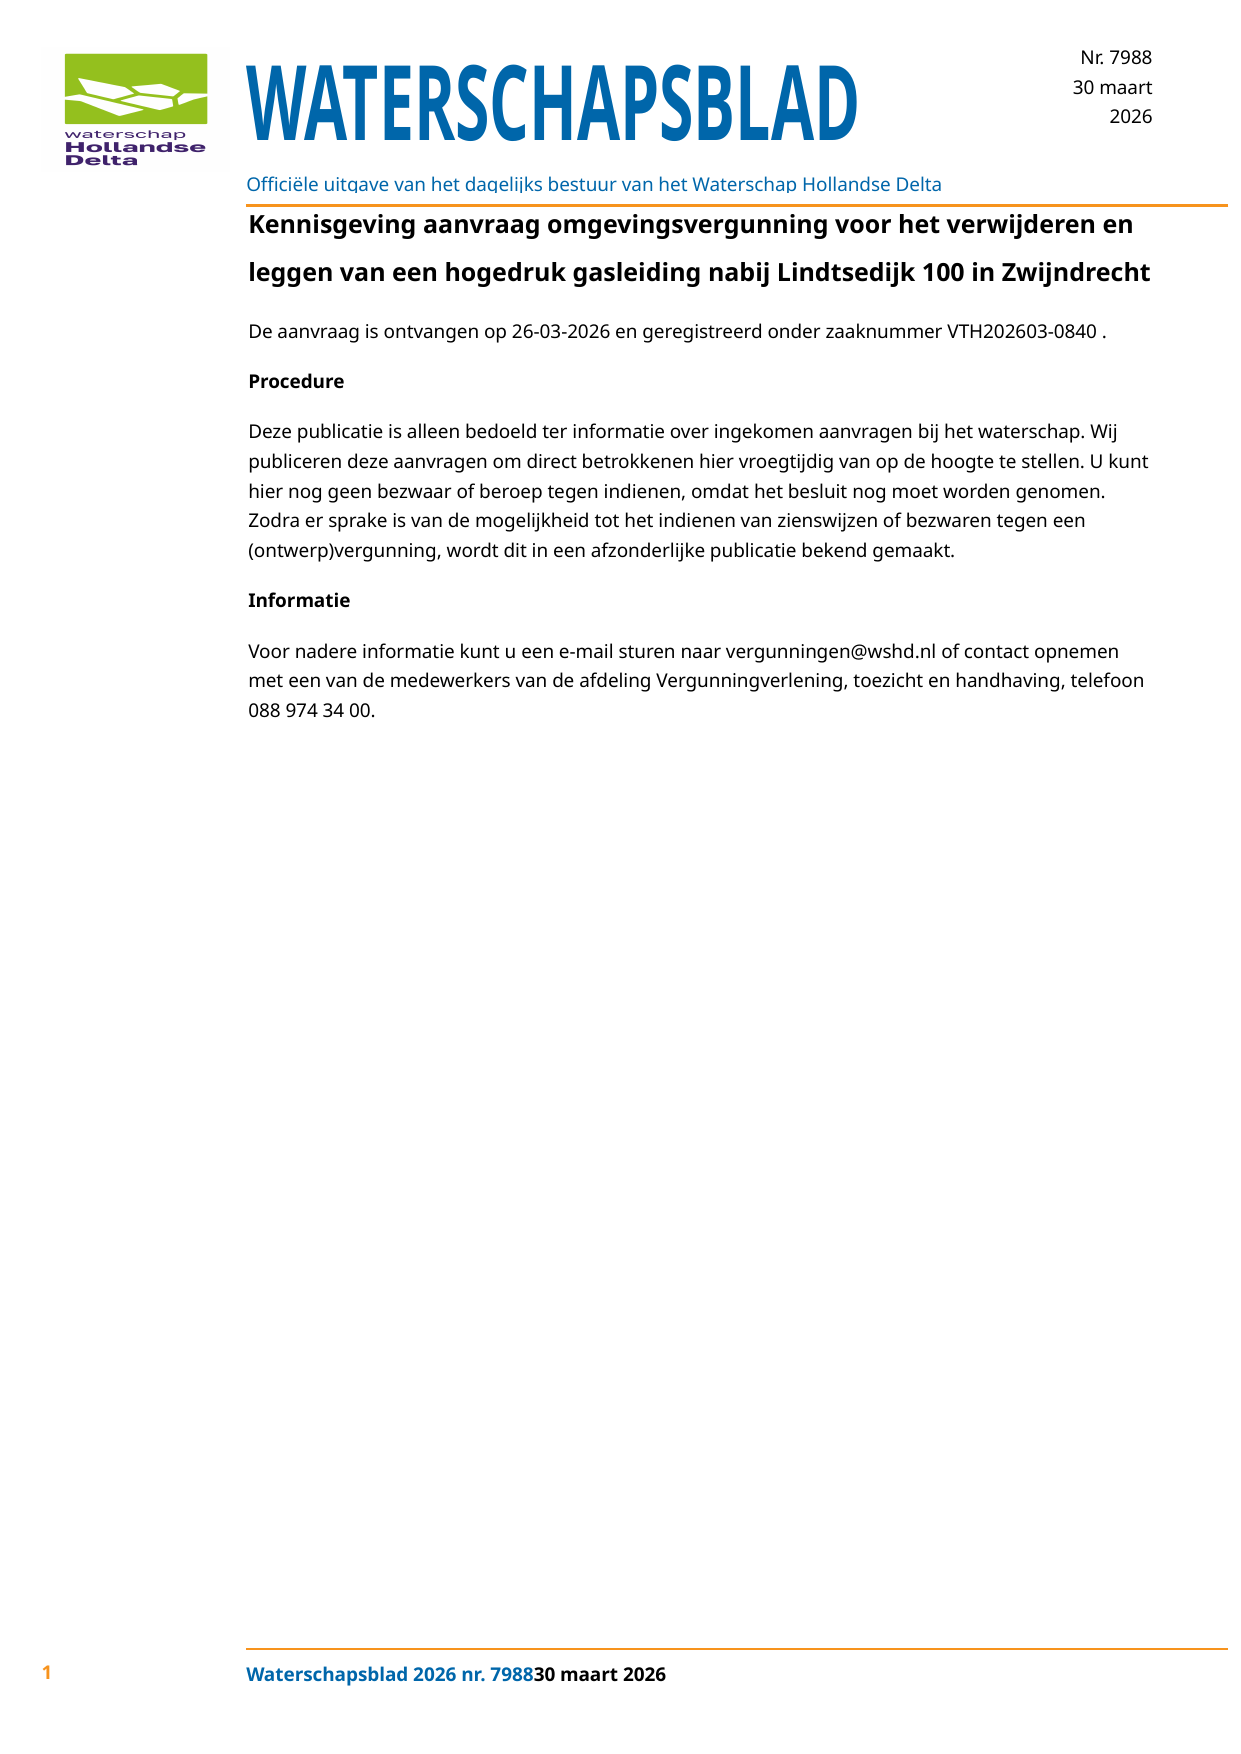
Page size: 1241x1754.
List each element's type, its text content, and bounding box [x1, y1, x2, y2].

picture [41, 47, 231, 172]
text Kennisgeving aanvraag omgevingsvergunning voor het verwijderen en leggen van een hogedruk gasleiding nabij Lindtsedijk 100 in Zwijndrecht [248, 207, 1152, 288]
text Procedure [248, 368, 1152, 394]
text Informatie [248, 587, 1152, 613]
text Voor nadere informatie kunt u een e-mail sturen naar vergunningen@wshd.nl of contact opnemen met een van de medewerkers van de afdeling Vergunningverlening, toezicht en handhaving, telefoon 088 974 34 00. [248, 638, 1152, 723]
text Deze publicatie is alleen bedoeld ter informatie over ingekomen aanvragen bij het waterschap. Wij publiceren deze aanvragen om direct betrokkenen hier vroegtijdig van op de hoogte te stellen. U kunt hier nog geen bezwaar of beroep tegen indienen, omdat het besluit nog moet worden genomen. Zodra er sprake is van de mogelijkheid tot het indienen van zienswijzen of bezwaren tegen een (ontwerp)vergunning, wordt dit in een afzonderlijke publicatie bekend gemaakt. [248, 419, 1152, 563]
text De aanvraag is ontvangen op 26-03-2026 en geregistreerd onder zaaknummer VTH202603-0840 . [248, 318, 1152, 344]
